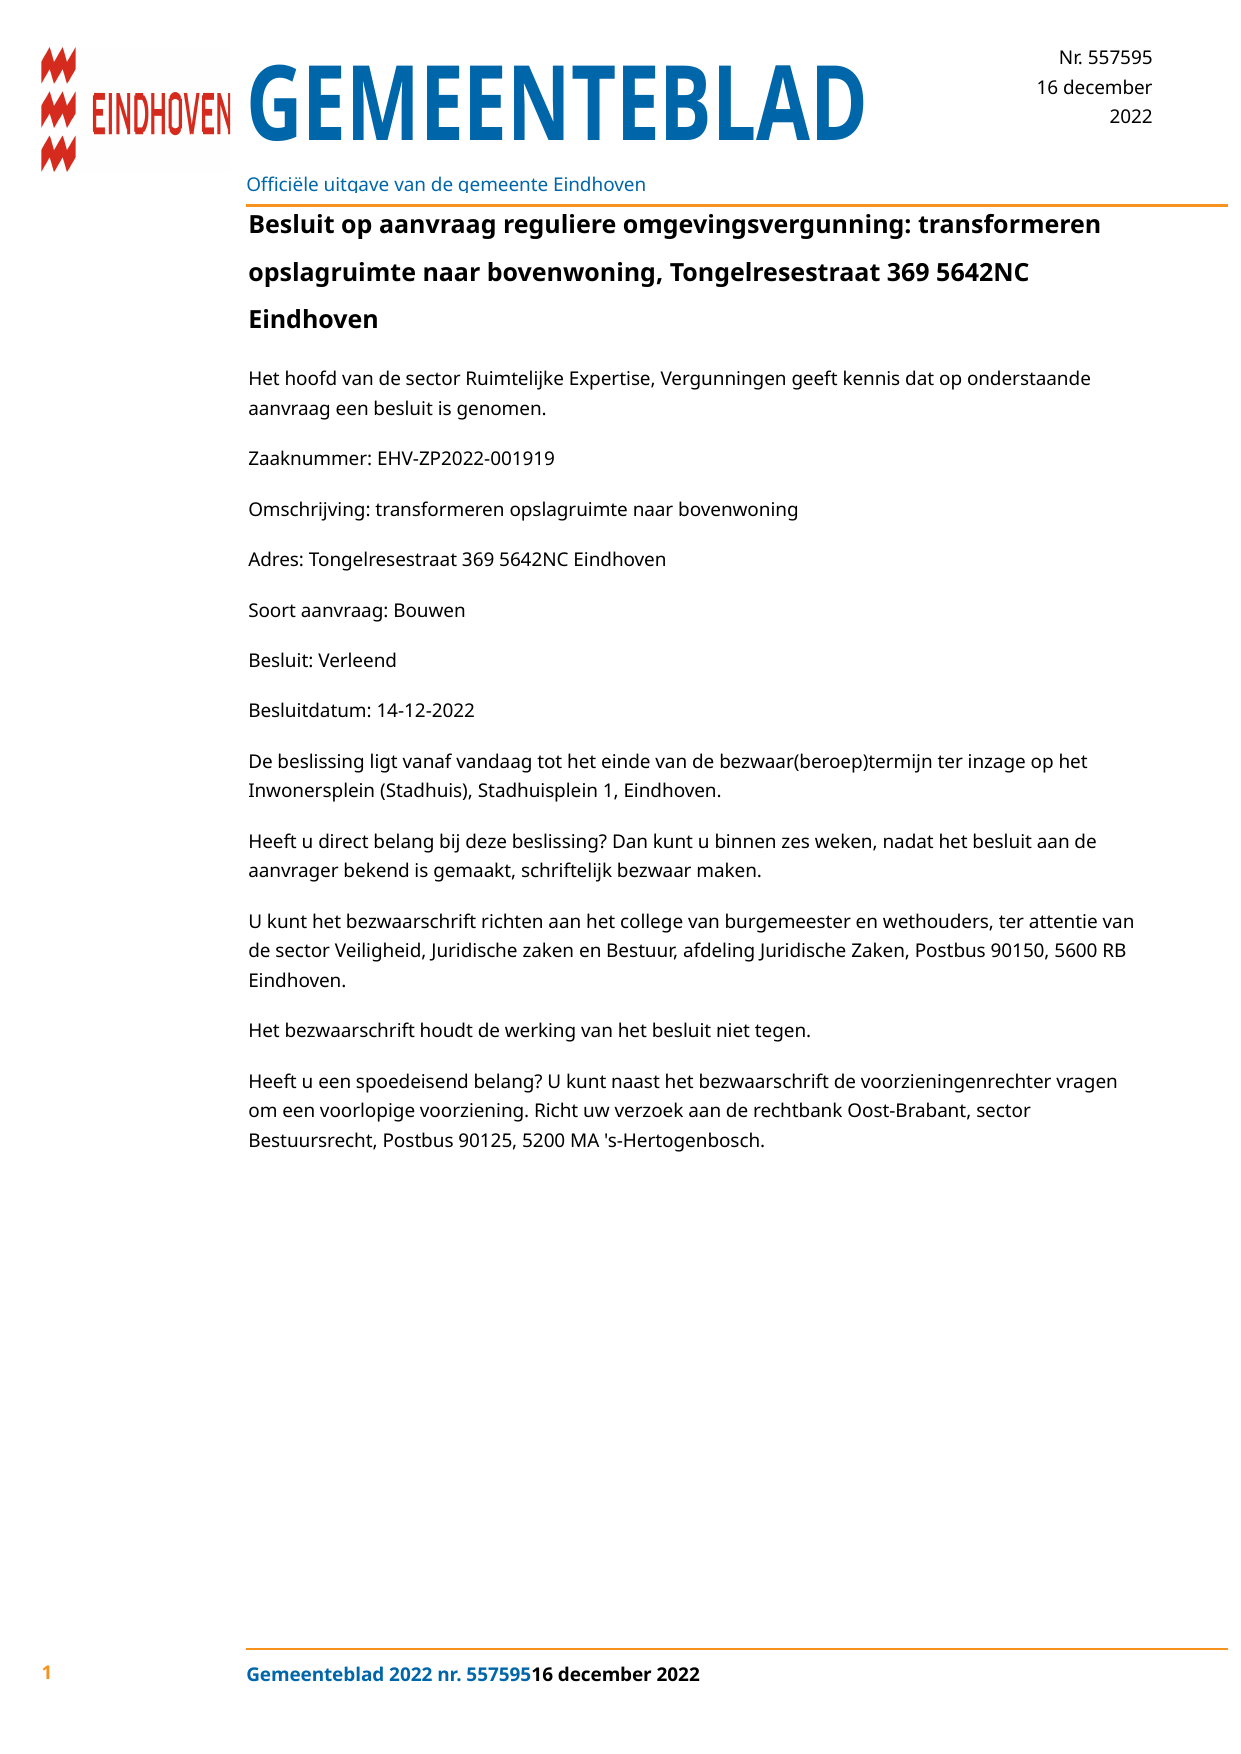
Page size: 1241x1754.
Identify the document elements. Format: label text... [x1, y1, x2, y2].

text Besluitdatum: 14-12-2022 [248, 698, 1152, 723]
text Besluit: Verleend [248, 647, 1152, 673]
text Heeft u direct belang bij deze beslissing? Dan kunt u binnen zes weken, nadat het besluit aan de aanvrager bekend is gemaakt, schriftelijk bezwaar maken. [248, 828, 1152, 883]
picture [41, 47, 231, 172]
text Omschrijving: transformeren opslagruimte naar bovenwoning [248, 496, 1152, 522]
text Zaaknummer: EHV-ZP2022-001919 [248, 446, 1152, 471]
text U kunt het bezwaarschrift richten aan het college van burgemeester en wethouders, ter attentie van de sector Veiligheid, Juridische zaken en Bestuur, afdeling Juridische Zaken, Postbus 90150, 5600 RB Eindhoven. [248, 908, 1152, 993]
text Besluit op aanvraag reguliere omgevingsvergunning: transformeren opslagruimte naar bovenwoning, Tongelresestraat 369 5642NC Eindhoven [248, 207, 1152, 336]
text Soort aanvraag: Bouwen [248, 597, 1152, 622]
text Het bezwaarschrift houdt de werking van het besluit niet tegen. [248, 1018, 1152, 1043]
text Het hoofd van de sector Ruimtelijke Expertise, Vergunningen geeft kennis dat op onderstaande aanvraag een besluit is genomen. [248, 366, 1152, 421]
text De beslissing ligt vanaf vandaag tot het einde van de bezwaar(beroep)termijn ter inzage op het Inwonersplein (Stadhuis), Stadhuisplein 1, Eindhoven. [248, 748, 1152, 803]
text Heeft u een spoedeisend belang? U kunt naast het bezwaarschrift de voorzieningenrechter vragen om een voorlopige voorziening. Richt uw verzoek aan de rechtbank Oost-Brabant, sector Bestuursrecht, Postbus 90125, 5200 MA 's-Hertogenbosch. [248, 1068, 1152, 1153]
text Adres: Tongelresestraat 369 5642NC Eindhoven [248, 546, 1152, 572]
